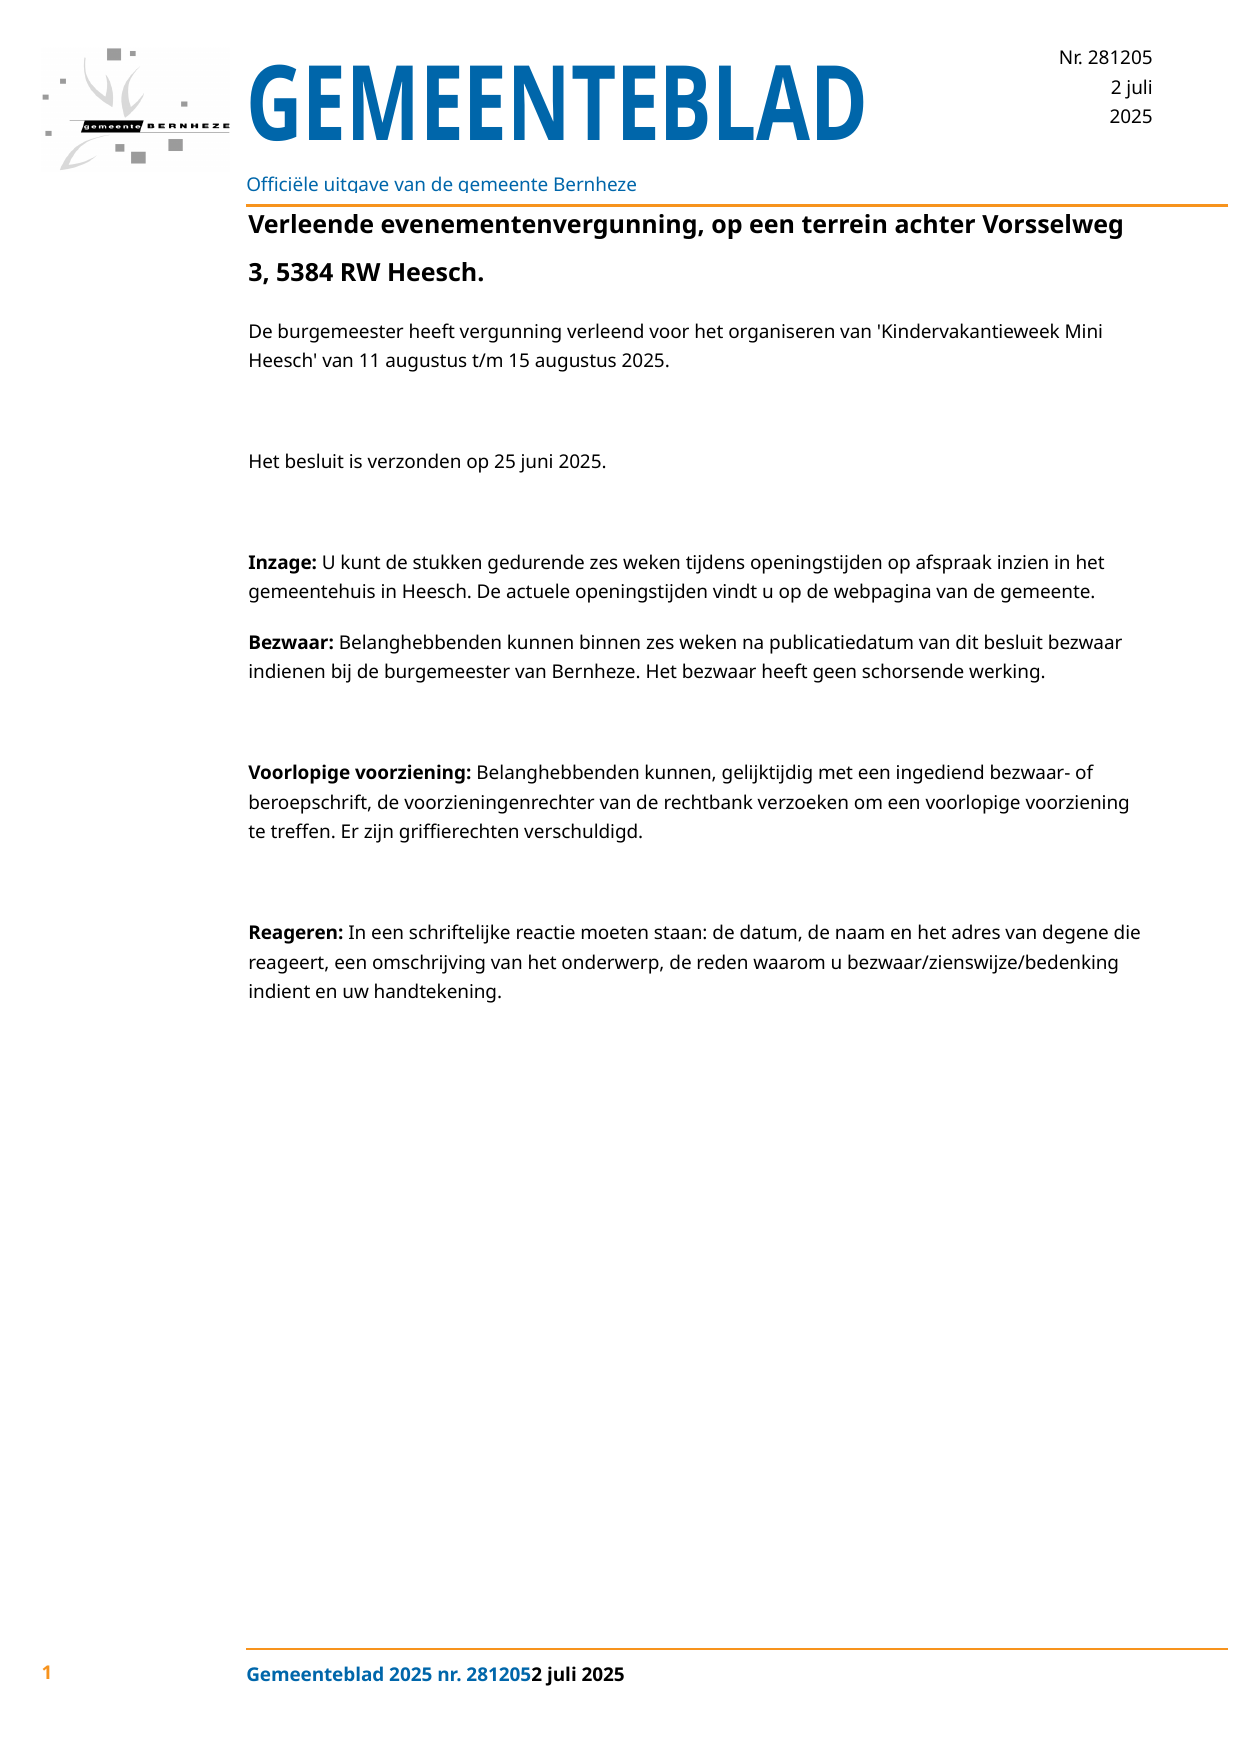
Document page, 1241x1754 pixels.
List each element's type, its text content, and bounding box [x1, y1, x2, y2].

text De burgemeester heeft vergunning verleend voor het organiseren van 'Kindervakantieweek Mini Heesch' van 11 augustus t/m 15 augustus 2025. [248, 318, 1152, 373]
text Bezwaar: Belanghebbenden kunnen binnen zes weken na publicatiedatum van dit besluit bezwaar indienen bij de burgemeester van Bernheze. Het bezwaar heeft geen schorsende werking. [248, 629, 1152, 684]
text Voorlopige voorziening: Belanghebbenden kunnen, gelijktijdig met een ingediend bezwaar- of beroepschrift, de voorzieningenrechter van de rechtbank verzoeken om een voorlopige voorziening te treffen. Er zijn griffierechten verschuldigd. [248, 759, 1152, 844]
text Reageren: In een schriftelijke reactie moeten staan: de datum, de naam en het adres van degene die reageert, een omschrijving van het onderwerp, de reden waarom u bezwaar/zienswijze/bedenking indient en uw handtekening. [248, 919, 1152, 1004]
text Het besluit is verzonden op 25 juni 2025. [248, 448, 1152, 474]
text Verleende evenementenvergunning, op een terrein achter Vorsselweg 3, 5384 RW Heesch. [248, 207, 1152, 288]
text Inzage: U kunt de stukken gedurende zes weken tijdens openingstijden op afspraak inzien in het gemeentehuis in Heesch. De actuele openingstijden vindt u op de webpagina van de gemeente. [248, 549, 1152, 604]
picture [41, 47, 231, 172]
